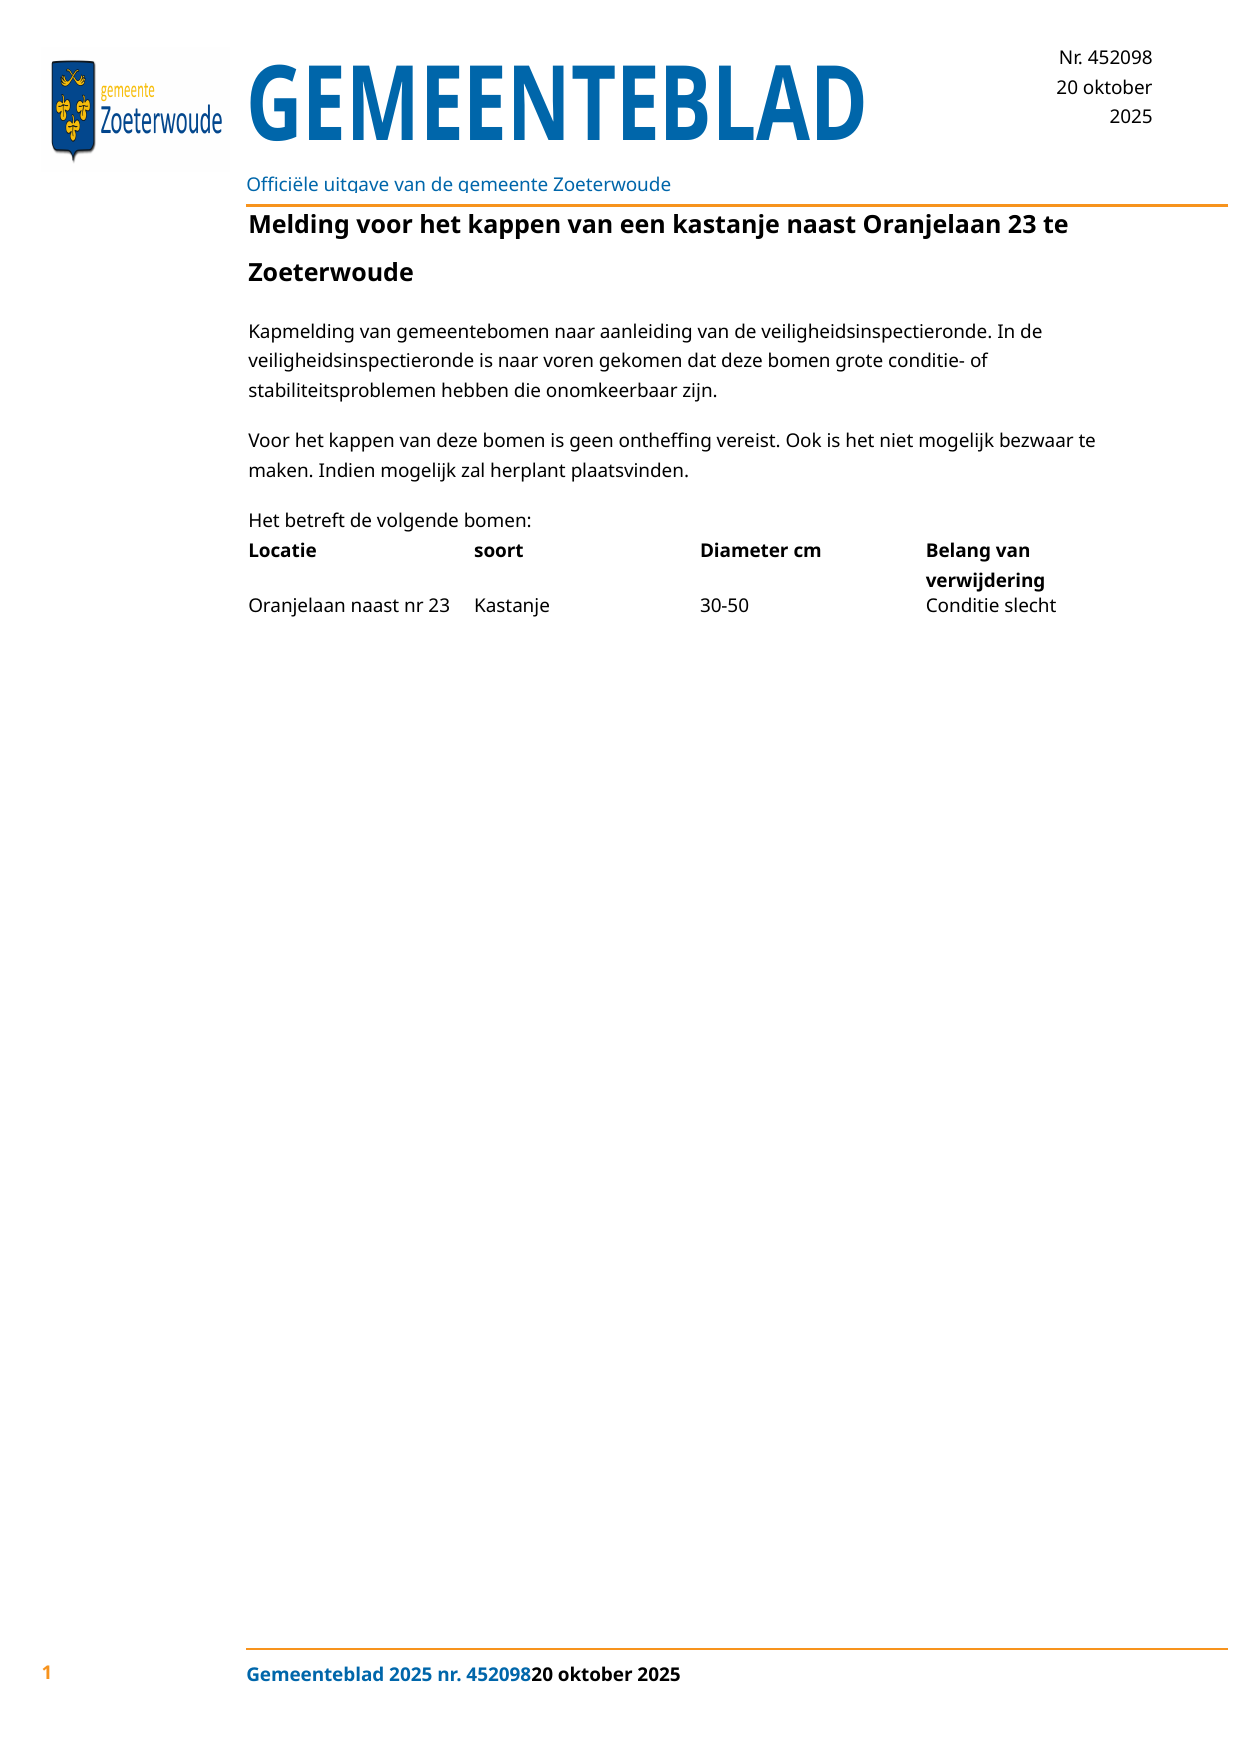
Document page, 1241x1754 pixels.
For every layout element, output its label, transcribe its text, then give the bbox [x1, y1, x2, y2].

text Kapmelding van gemeentebomen naar aanleiding van de veiligheidsinspectieronde. In de veiligheidsinspectieronde is naar voren gekomen dat deze bomen grote conditie- of stabiliteitsproblemen hebben die onomkeerbaar zijn. [248, 318, 1152, 403]
table_cell Conditie slecht [926, 593, 1152, 618]
table_cell Kastanje [474, 593, 700, 618]
table_header soort [474, 537, 700, 592]
table_header Locatie [248, 537, 474, 592]
table_cell 30-50 [700, 593, 926, 618]
table_header Diameter cm [700, 537, 926, 592]
text Voor het kappen van deze bomen is geen ontheffing vereist. Ook is het niet mogelijk bezwaar te maken. Indien mogelijk zal herplant plaatsvinden. [248, 427, 1152, 483]
table_header Belang van verwijdering [926, 537, 1152, 592]
picture [41, 47, 231, 172]
table_cell Oranjelaan naast nr 23 [248, 593, 474, 618]
text Melding voor het kappen van een kastanje naast Oranjelaan 23 te Zoeterwoude [248, 207, 1152, 288]
text Het betreft de volgende bomen: [248, 507, 1152, 533]
